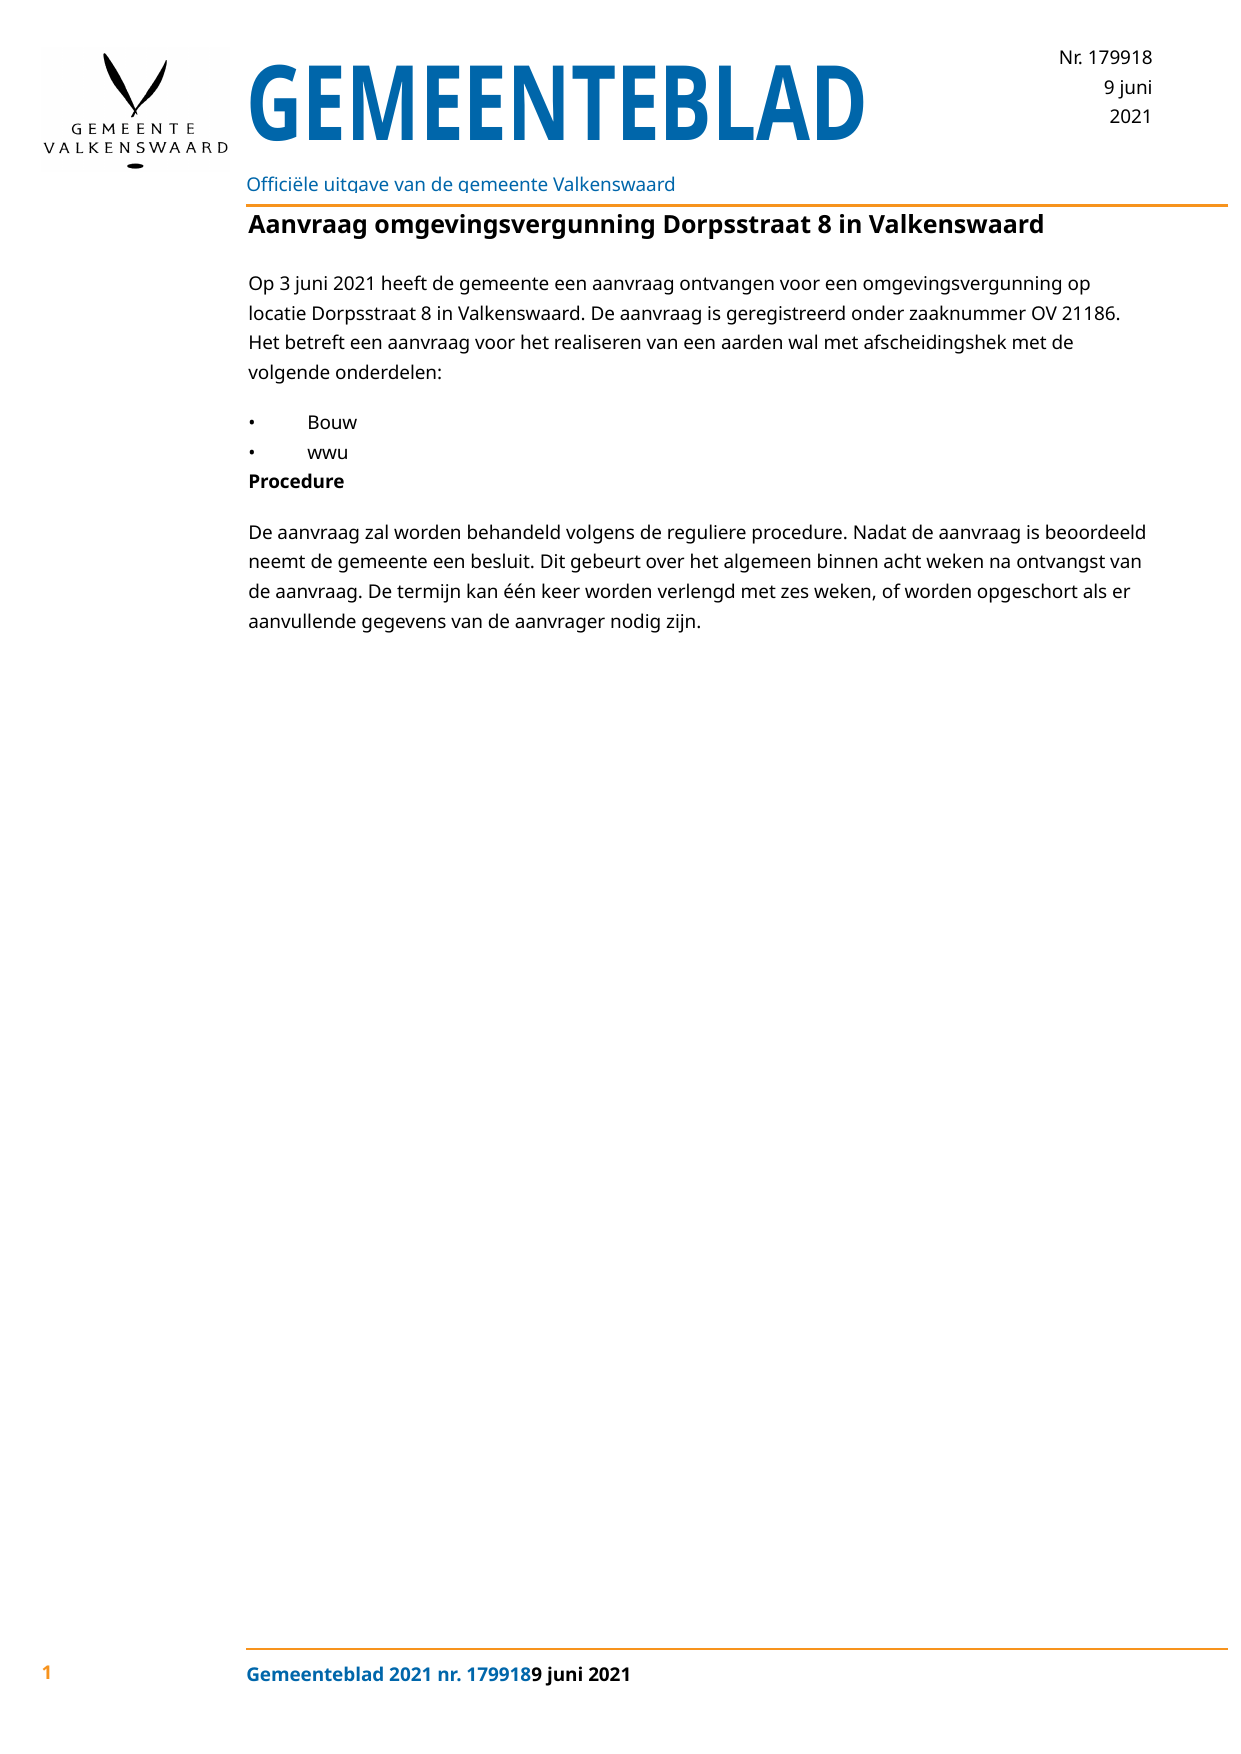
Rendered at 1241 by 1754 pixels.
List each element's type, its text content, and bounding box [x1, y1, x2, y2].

text Op 3 juni 2021 heeft de gemeente een aanvraag ontvangen voor een omgevingsvergunning op locatie Dorpsstraat 8 in Valkenswaard. De aanvraag is geregistreerd onder zaaknummer OV 21186. Het betreft een aanvraag voor het realiseren van een aarden wal met afscheidingshek met de volgende onderdelen: [248, 270, 1152, 385]
text Aanvraag omgevingsvergunning Dorpsstraat 8 in Valkenswaard [248, 207, 1152, 241]
picture [41, 47, 231, 172]
list Bouw [248, 409, 1152, 435]
text De aanvraag zal worden behandeld volgens de reguliere procedure. Nadat de aanvraag is beoordeeld neemt de gemeente een besluit. Dit gebeurt over het algemeen binnen acht weken na ontvangst van de aanvraag. De termijn kan één keer worden verlengd met zes weken, of worden opgeschort als er aanvullende gegevens van de aanvrager nodig zijn. [248, 519, 1152, 633]
text Procedure [248, 469, 1152, 494]
list wwu [248, 439, 1152, 465]
